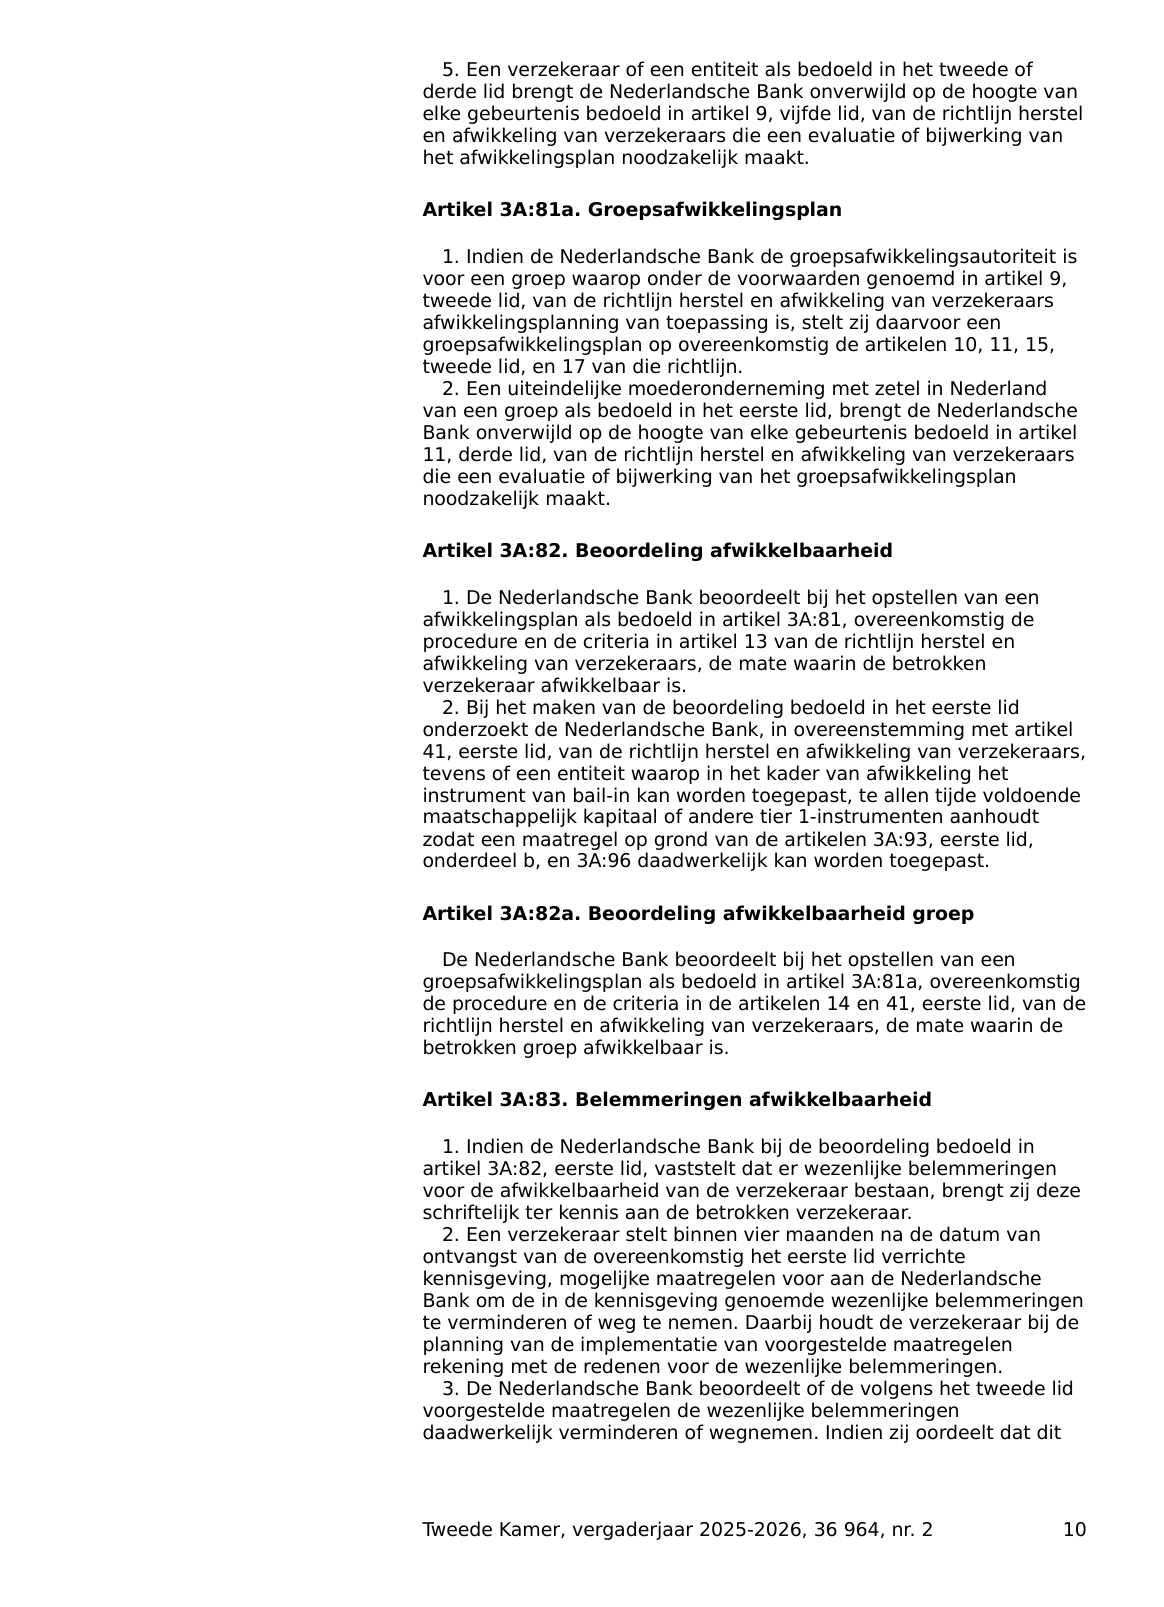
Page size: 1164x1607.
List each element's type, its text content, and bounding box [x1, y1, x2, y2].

text 2. Een uiteindelijke moederonderneming met zetel in Nederland van een groep als bedoeld in het eerste lid, brengt de Nederlandsche Bank onverwijld op de hoogte van elke gebeurtenis bedoeld in artikel 11, derde lid, van de richtlijn herstel en afwikkeling van verzekeraars die een evaluatie of bijwerking van het groepsafwikkelingsplan noodzakelijk maakt. [422, 378, 1087, 510]
text 1. De Nederlandsche Bank beoordeelt bij het opstellen van een afwikkelingsplan als bedoeld in artikel 3A:81, overeenkomstig de procedure en de criteria in artikel 13 van de richtlijn herstel en afwikkeling van verzekeraars, de mate waarin de betrokken verzekeraar afwikkelbaar is. [422, 587, 1087, 697]
text 2. Bij het maken van de beoordeling bedoeld in het eerste lid onderzoekt de Nederlandsche Bank, in overeenstemming met artikel 41, eerste lid, van de richtlijn herstel en afwikkeling van verzekeraars, tevens of een entiteit waarop in het kader van afwikkeling het instrument van bail-in kan worden toegepast, te allen tijde voldoende maatschappelijk kapitaal of andere tier 1-instrumenten aanhoudt zodat een maatregel op grond van de artikelen 3A:93, eerste lid, onderdeel b, en 3A:96 daadwerkelijk kan worden toegepast. [422, 697, 1087, 872]
text 1. Indien de Nederlandsche Bank de groepsafwikkelingsautoriteit is voor een groep waarop onder de voorwaarden genoemd in artikel 9, tweede lid, van de richtlijn herstel en afwikkeling van verzekeraars afwikkelingsplanning van toepassing is, stelt zij daarvoor een groepsafwikkelingsplan op overeenkomstig de artikelen 10, 11, 15, tweede lid, en 17 van die richtlijn. [422, 246, 1087, 378]
subtitle Artikel 3A:83. Belemmeringen afwikkelbaarheid [422, 1089, 1087, 1111]
text 5. Een verzekeraar of een entiteit als bedoeld in het tweede of derde lid brengt de Nederlandsche Bank onverwijld op de hoogte van elke gebeurtenis bedoeld in artikel 9, vijfde lid, van de richtlijn herstel en afwikkeling van verzekeraars die een evaluatie of bijwerking van het afwikkelingsplan noodzakelijk maakt. [422, 59, 1087, 169]
text 1. Indien de Nederlandsche Bank bij de beoordeling bedoeld in artikel 3A:82, eerste lid, vaststelt dat er wezenlijke belemmeringen voor de afwikkelbaarheid van de verzekeraar bestaan, brengt zij deze schriftelijk ter kennis aan de betrokken verzekeraar. [422, 1136, 1087, 1224]
subtitle Artikel 3A:81a. Groepsafwikkelingsplan [422, 199, 1087, 221]
subtitle Artikel 3A:82a. Beoordeling afwikkelbaarheid groep [422, 902, 1087, 924]
subtitle Artikel 3A:82. Beoordeling afwikkelbaarheid [422, 540, 1087, 562]
text 2. Een verzekeraar stelt binnen vier maanden na de datum van ontvangst van de overeenkomstig het eerste lid verrichte kennisgeving, mogelijke maatregelen voor aan de Nederlandsche Bank om de in de kennisgeving genoemde wezenlijke belemmeringen te verminderen of weg te nemen. Daarbij houdt de verzekeraar bij de planning van de implementatie van voorgestelde maatregelen rekening met de redenen voor de wezenlijke belemmeringen. [422, 1224, 1087, 1378]
text De Nederlandsche Bank beoordeelt bij het opstellen van een groepsafwikkelingsplan als bedoeld in artikel 3A:81a, overeenkomstig de procedure en de criteria in de artikelen 14 en 41, eerste lid, van de richtlijn herstel en afwikkeling van verzekeraars, de mate waarin de betrokken groep afwikkelbaar is. [422, 949, 1087, 1059]
text 3. De Nederlandsche Bank beoordeelt of de volgens het tweede lid voorgestelde maatregelen de wezenlijke belemmeringen daadwerkelijk verminderen of wegnemen. Indien zij oordeelt dat dit [422, 1378, 1087, 1444]
